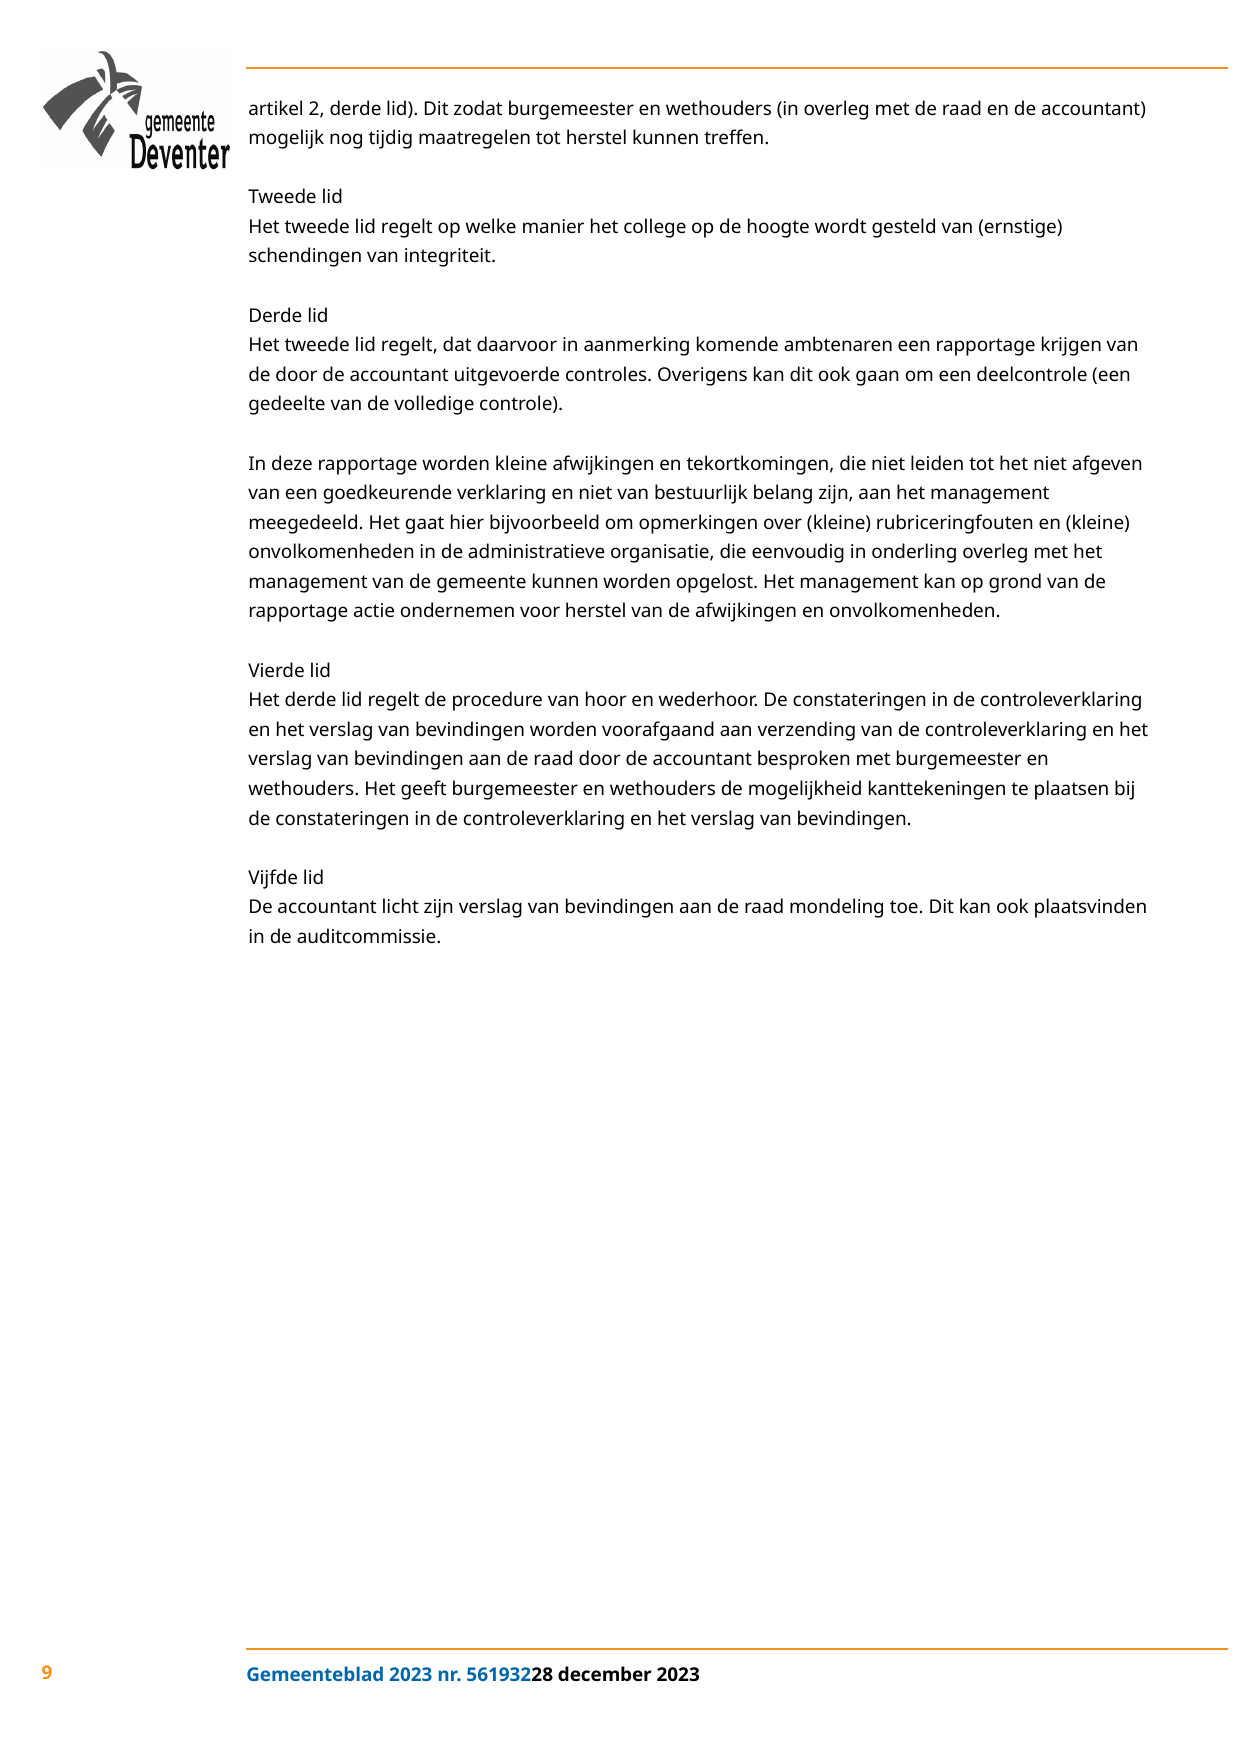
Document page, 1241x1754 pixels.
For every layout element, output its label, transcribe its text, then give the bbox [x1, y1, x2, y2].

text Vierde lid [248, 657, 1152, 683]
text artikel 2, derde lid). Dit zodat burgemeester en wethouders (in overleg met de raad en de accountant) mogelijk nog tijdig maatregelen tot herstel kunnen treffen. [248, 95, 1152, 150]
text Vijfde lid [248, 864, 1152, 890]
text Het derde lid regelt de procedure van hoor en wederhoor. De constateringen in de controleverklaring en het verslag van bevindingen worden voorafgaand aan verzending van de controleverklaring en het verslag van bevindingen aan de raad door de accountant besproken met burgemeester en wethouders. Het geeft burgemeester en wethouders de mogelijkheid kanttekeningen te plaatsen bij de constateringen in de controleverklaring en het verslag van bevindingen. [248, 686, 1152, 831]
text Derde lid [248, 302, 1152, 328]
text De accountant licht zijn verslag van bevindingen aan de raad mondeling toe. Dit kan ook plaatsvinden in de auditcommissie. [248, 893, 1152, 949]
text Tweede lid [248, 183, 1152, 209]
picture [41, 47, 231, 172]
text Het tweede lid regelt, dat daarvoor in aanmerking komende ambtenaren een rapportage krijgen van de door de accountant uitgevoerde controles. Overigens kan dit ook gaan om een deelcontrole (een gedeelte van de volledige controle). [248, 331, 1152, 416]
text Het tweede lid regelt op welke manier het college op de hoogte wordt gesteld van (ernstige) schendingen van integriteit. [248, 213, 1152, 268]
text In deze rapportage worden kleine afwijkingen en tekortkomingen, die niet leiden tot het niet afgeven van een goedkeurende verklaring en niet van bestuurlijk belang zijn, aan het management meegedeeld. Het gaat hier bijvoorbeeld om opmerkingen over (kleine) rubriceringfouten en (kleine) onvolkomenheden in de administratieve organisatie, die eenvoudig in onderling overleg met het management van de gemeente kunnen worden opgelost. Het management kan op grond van de rapportage actie ondernemen voor herstel van de afwijkingen en onvolkomenheden. [248, 450, 1152, 623]
